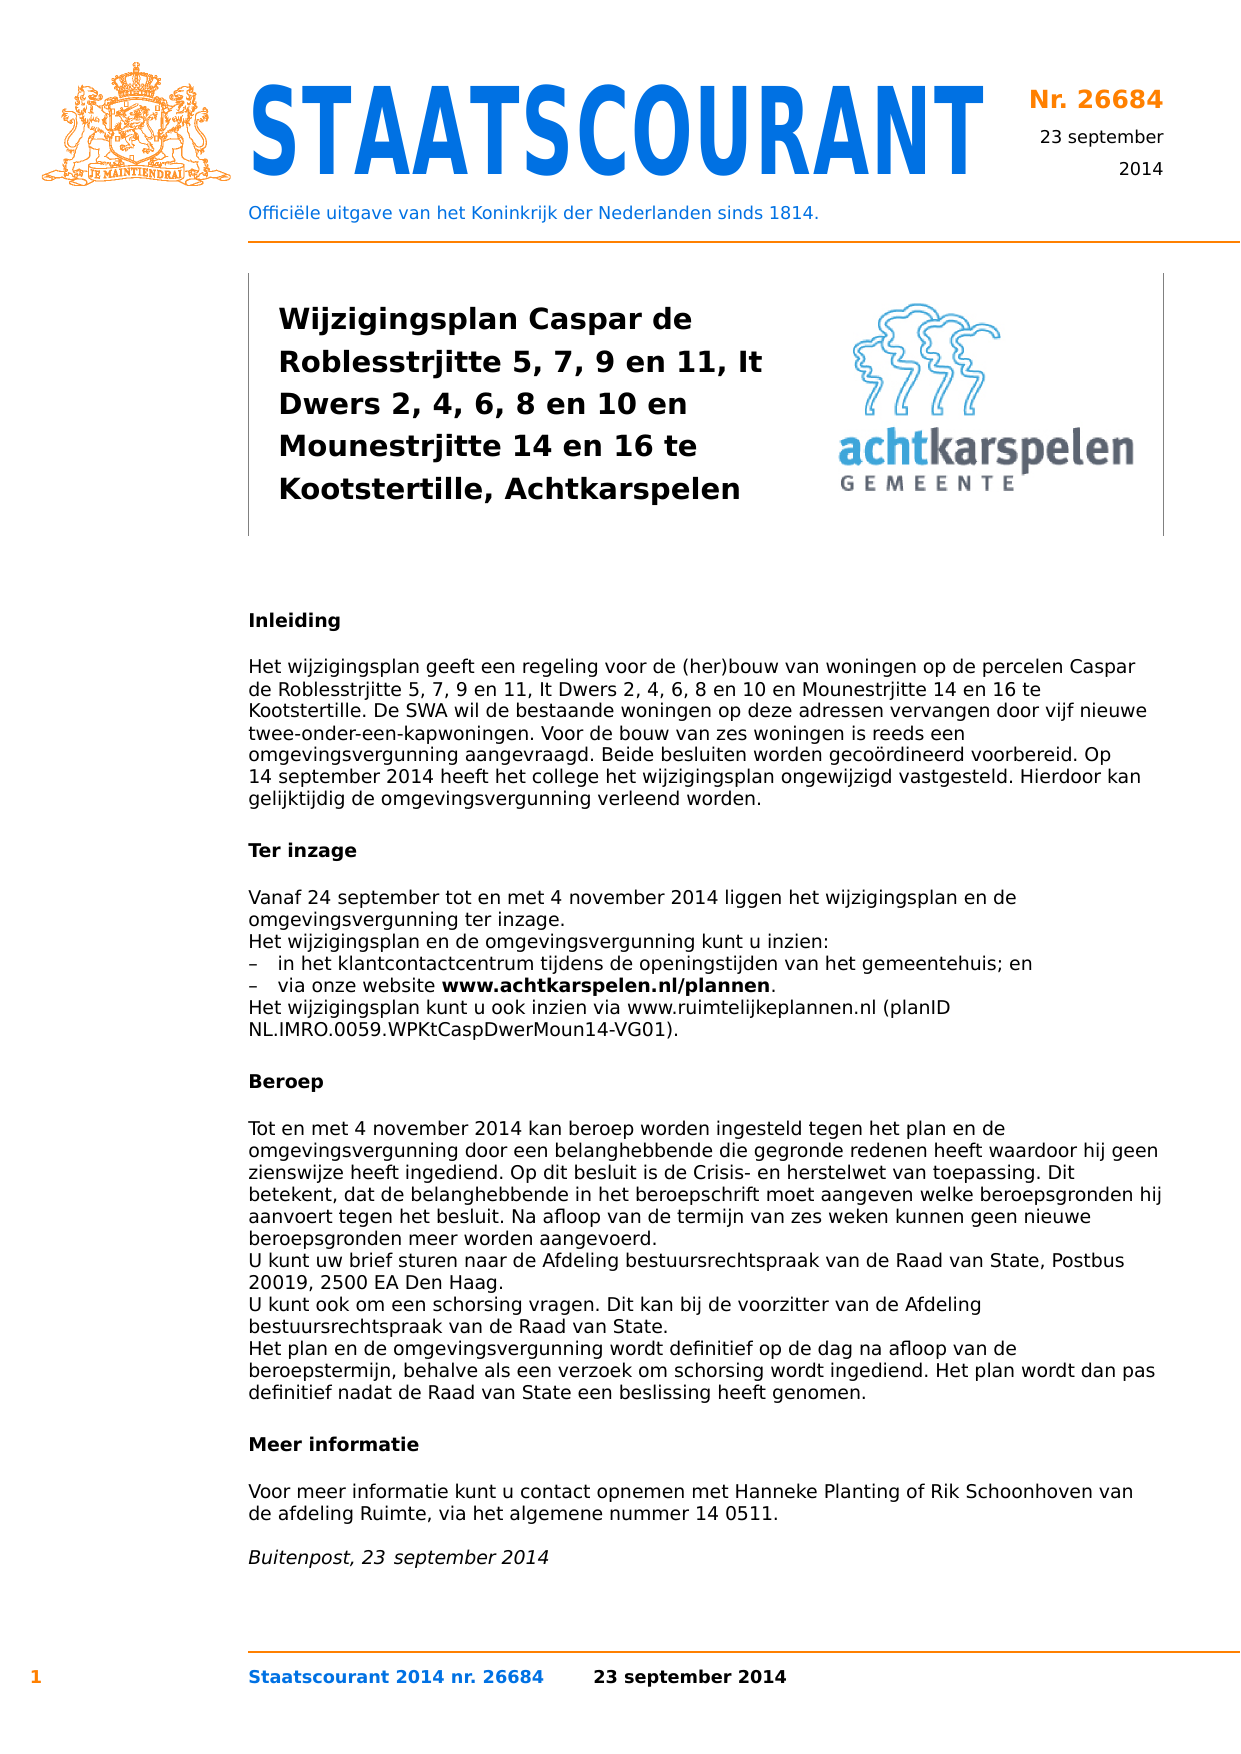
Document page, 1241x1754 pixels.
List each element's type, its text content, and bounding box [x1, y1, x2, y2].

text U kunt ook om een schorsing vragen. Dit kan bij de voorzitter van de Afdeling bestuursrechtspraak van de Raad van State. [248, 1294, 1163, 1338]
subtitle Ter inzage [248, 840, 1163, 862]
picture [838, 302, 1134, 492]
table_cell Officiële uitgave van het Koninkrijk der Nederlanden sinds 1814. [248, 203, 1240, 241]
text Het wijzigingsplan en de omgevingsvergunning kunt u inzien: [248, 931, 1163, 953]
table_header Nr. 26684 [998, 62, 1240, 121]
text Het plan en de omgevingsvergunning wordt definitief op de dag na afloop van de beroepstermijn, behalve als een verzoek om schorsing wordt ingediend. Het plan wordt dan pas definitief nadat de Raad van State een beslissing heeft genomen. [248, 1338, 1163, 1404]
subtitle Wijzigingsplan Caspar de Roblesstrjitte 5, 7, 9 en 11, It Dwers 2, 4, 6, 8 en 10 en Mounestrjitte 14 en 16 te Kootstertille, Achtkarspelen [249, 273, 1163, 536]
text Het wijzigingsplan kunt u ook inzien via www.ruimtelijkeplannen.nl (planID NL.IMRO.0059.WPKtCaspDwerMoun14-VG01). [248, 997, 1163, 1041]
picture [41, 62, 231, 186]
text Vanaf 24 september tot en met 4 november 2014 liggen het wijzigingsplan en de omgevingsvergunning ter inzage. [248, 887, 1163, 931]
table_header [25, 62, 248, 241]
text Tot en met 4 november 2014 kan beroep worden ingesteld tegen het plan en de omgevingsvergunning door een belanghebbende die gegronde redenen heeft waardoor hij geen zienswijze heeft ingediend. Op dit besluit is de Crisis- en herstelwet van toepassing. Dit betekent, dat de belanghebbende in het beroepschrift moet aangeven welke beroepsgronden hij aanvoert tegen het besluit. Na afloop van de termijn van zes weken kunnen geen nieuwe beroepsgronden meer worden aangevoerd. [248, 1118, 1163, 1250]
text Voor meer informatie kunt u contact opnemen met Hanneke Planting of Rik Schoonhoven van de afdeling Ruimte, via het algemene nummer 14 0511. [248, 1481, 1163, 1525]
table_cell 23 september [998, 121, 1240, 153]
text Het wijzigingsplan geeft een regeling voor de (her)bouw van woningen op de percelen Caspar de Roblesstrjitte 5, 7, 9 en 11, It Dwers 2, 4, 6, 8 en 10 en Mounestrjitte 14 en 16 te Kootstertille. De SWA wil de bestaande woningen op deze adressen vervangen door vijf nieuwe twee-onder-een-kapwoningen. Voor de bouw van zes woningen is reeds een omgevingsvergunning aangevraagd. Beide besluiten worden gecoördineerd voorbereid. Op 14 september 2014 heeft het college het wijzigingsplan ongewijzigd vastgesteld. Hierdoor kan gelijktijdig de omgevingsvergunning verleend worden. [248, 656, 1163, 810]
subtitle Beroep [248, 1071, 1163, 1093]
text – via onze website www.achtkarspelen.nl/plannen. [248, 975, 1163, 997]
table_header STAATSCOURANT [248, 62, 998, 203]
table_cell 2014 [998, 153, 1240, 203]
text U kunt uw brief sturen naar de Afdeling bestuursrechtspraak van de Raad van State, Postbus 20019, 2500 EA Den Haag. [248, 1250, 1163, 1294]
text Buitenpost, 23 september 2014 [248, 1547, 1163, 1569]
subtitle Meer informatie [248, 1434, 1163, 1456]
text – in het klantcontactcentrum tijdens de openingstijden van het gemeentehuis; en [248, 953, 1163, 975]
subtitle Inleiding [248, 609, 1163, 631]
